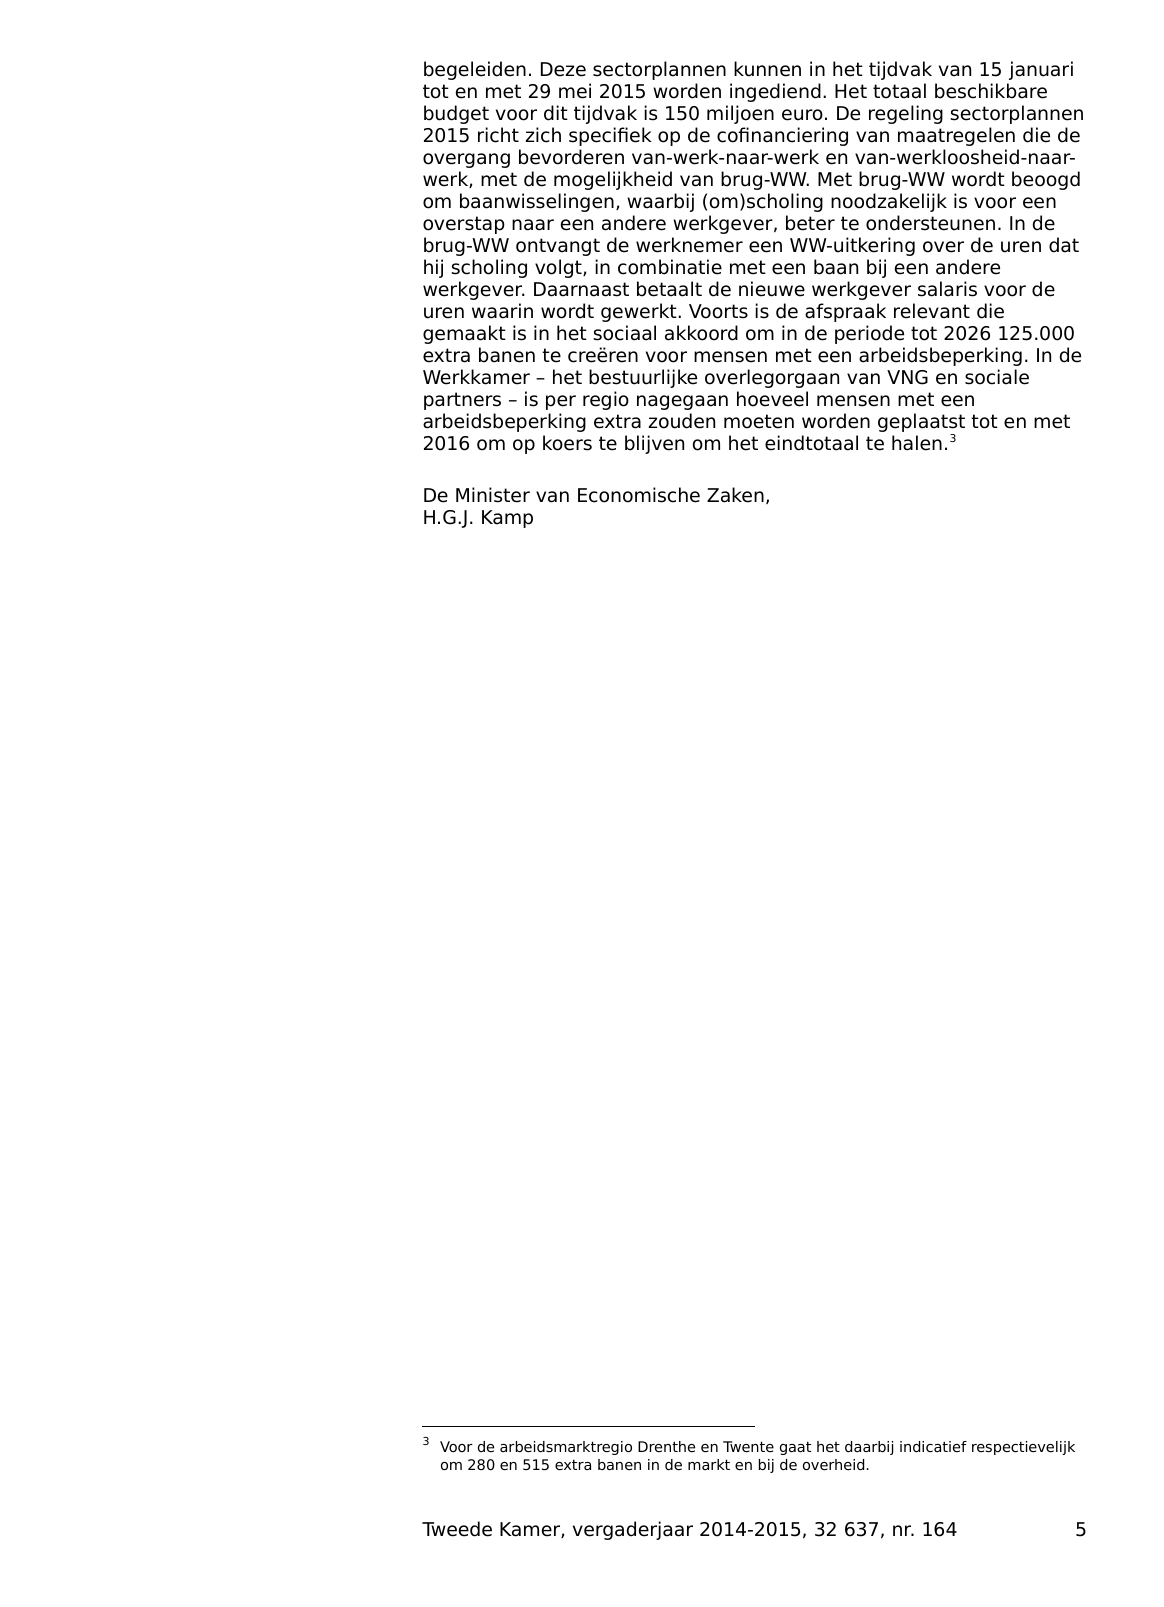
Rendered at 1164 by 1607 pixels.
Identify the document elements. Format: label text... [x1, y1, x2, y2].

text De Minister van Economische Zaken, H.G.J. Kamp [422, 485, 1087, 529]
text begeleiden. Deze sectorplannen kunnen in het tijdvak van 15 januari tot en met 29 mei 2015 worden ingediend. Het totaal beschikbare budget voor dit tijdvak is 150 miljoen euro. De regeling sectorplannen 2015 richt zich specifiek op de cofinanciering van maatregelen die de overgang bevorderen van-werk-naar-werk en van-werkloosheid-naar-werk, met de mogelijkheid van brug-WW. Met brug-WW wordt beoogd om baanwisselingen, waarbij (om)scholing noodzakelijk is voor een overstap naar een andere werkgever, beter te ondersteunen. In de brug-WW ontvangt de werknemer een WW-uitkering over de uren dat hij scholing volgt, in combinatie met een baan bij een andere werkgever. Daarnaast betaalt de nieuwe werkgever salaris voor de uren waarin wordt gewerkt. Voorts is de afspraak relevant die gemaakt is in het sociaal akkoord om in de periode tot 2026 125.000 extra banen te creëren voor mensen met een arbeidsbeperking. In de Werkkamer – het bestuurlijke overlegorgaan van VNG en sociale partners – is per regio nagegaan hoeveel mensen met een arbeidsbeperking extra zouden moeten worden geplaatst tot en met 2016 om op koers te blijven om het eindtotaal te halen. [422, 59, 1087, 455]
text Voor de arbeidsmarktregio Drenthe en Twente gaat het daarbij indicatief respectievelijk om 280 en 515 extra banen in de markt en bij de overheid. [422, 1435, 1087, 1474]
